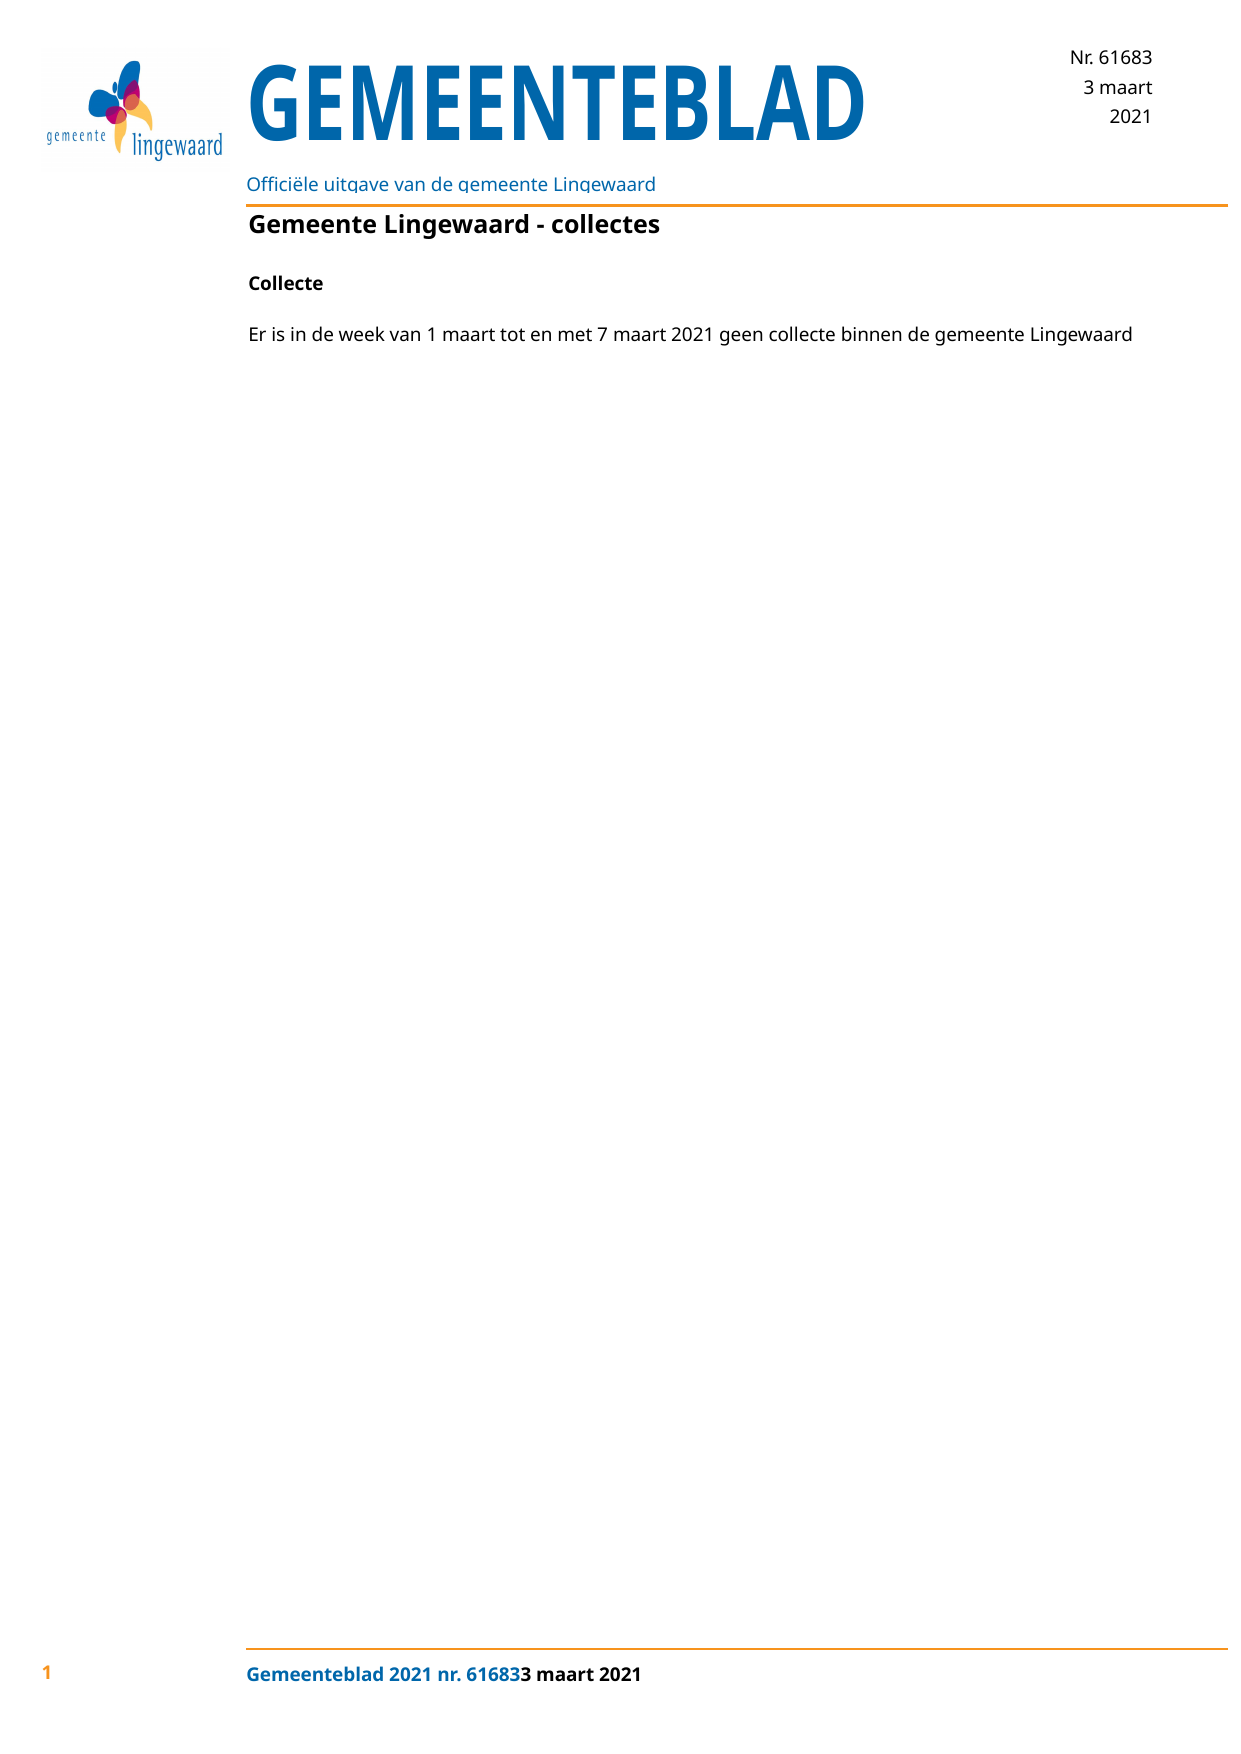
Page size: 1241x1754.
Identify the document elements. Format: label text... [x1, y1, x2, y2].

picture [41, 47, 231, 172]
text Collecte [248, 270, 1152, 296]
text Er is in de week van 1 maart tot en met 7 maart 2021 geen collecte binnen de gemeente Lingewaard [248, 321, 1152, 346]
text Gemeente Lingewaard - collectes [248, 207, 1152, 241]
